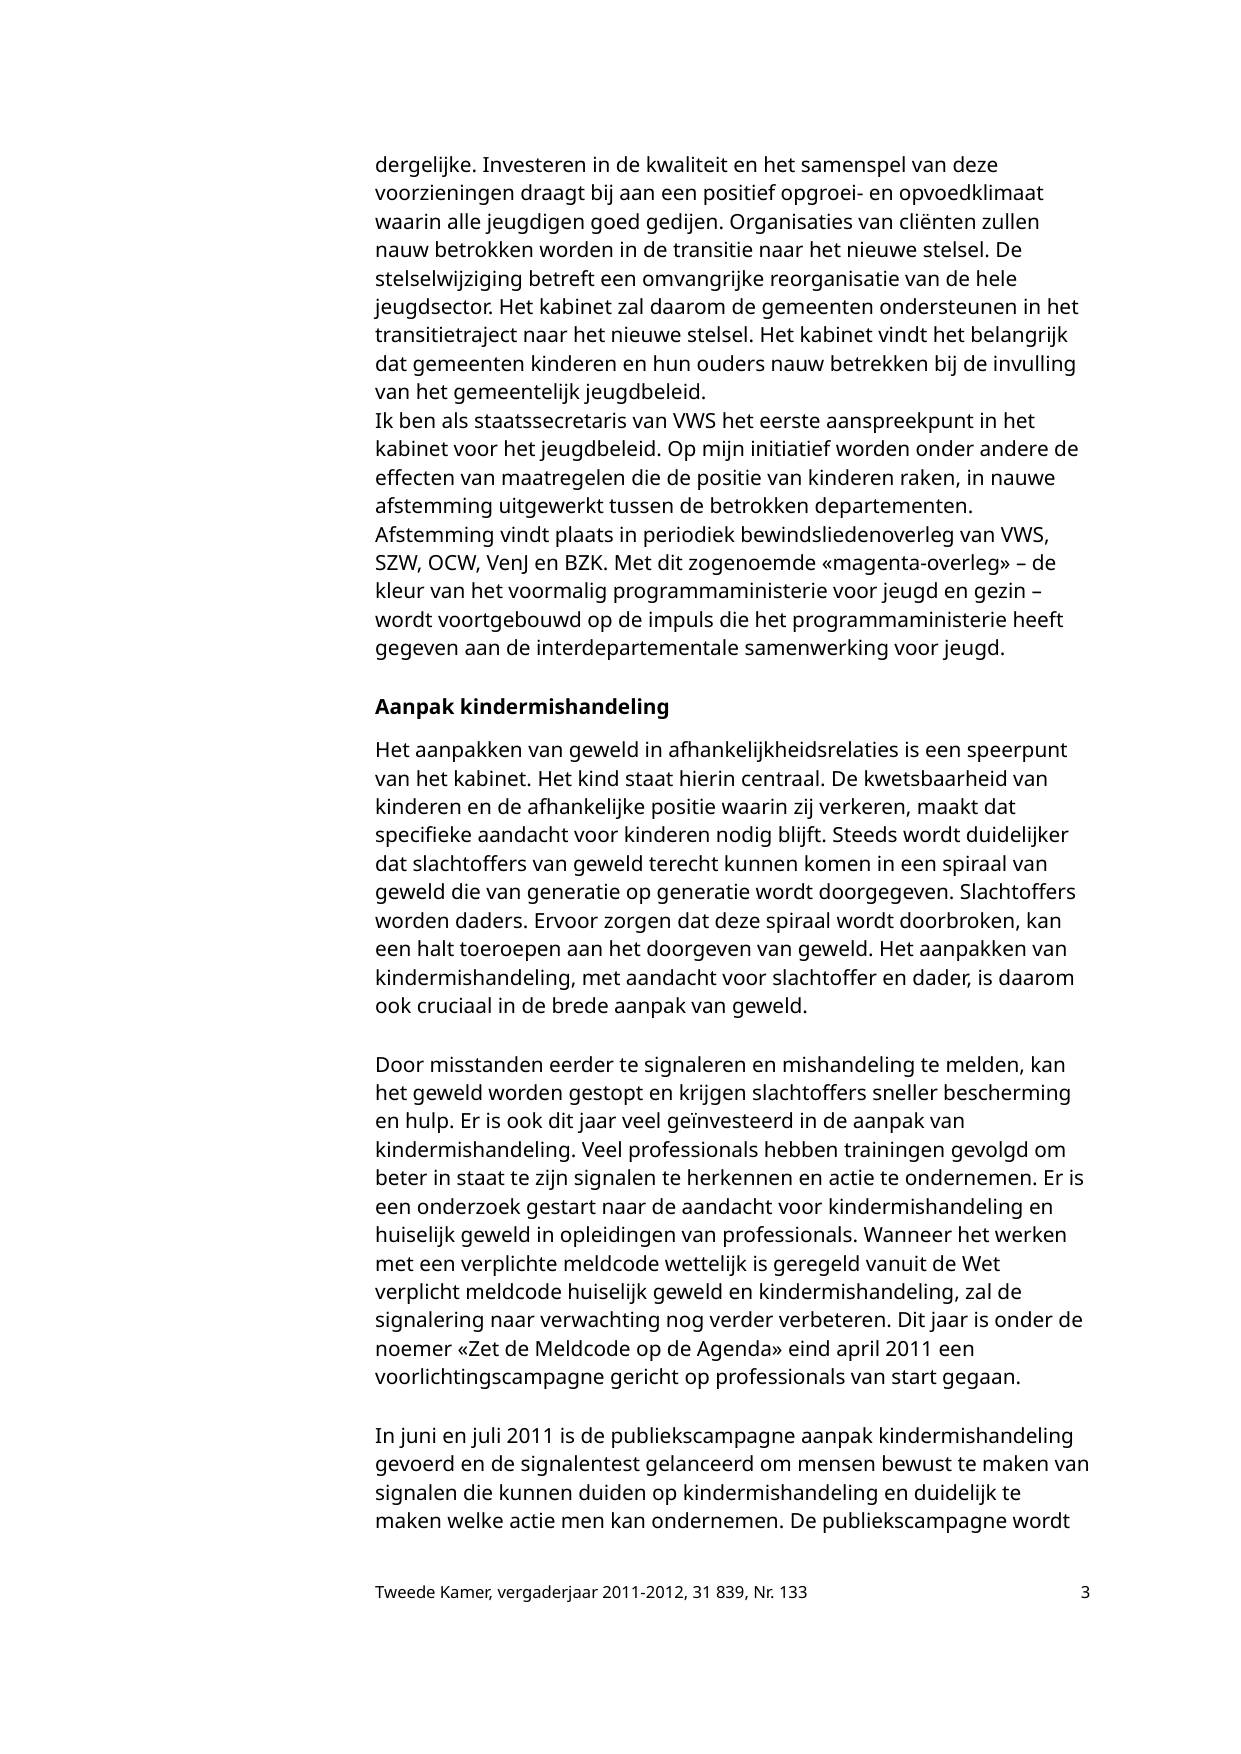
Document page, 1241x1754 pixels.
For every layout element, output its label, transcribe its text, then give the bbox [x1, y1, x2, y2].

text Ik ben als staatssecretaris van VWS het eerste aanspreekpunt in het kabinet voor het jeugdbeleid. Op mijn initiatief worden onder andere de effecten van maatregelen die de positie van kinderen raken, in nauwe afstemming uitgewerkt tussen de betrokken departementen. Afstemming vindt plaats in periodiek bewindsliedenoverleg van VWS, SZW, OCW, VenJ en BZK. Met dit zogenoemde «magenta-overleg» – de kleur van het voormalig programmaministerie voor jeugd en gezin – wordt voortgebouwd op de impuls die het programmaministerie heeft gegeven aan de interdepartementale samenwerking voor jeugd. [375, 406, 1090, 662]
text Aanpak kindermishandeling [375, 692, 1090, 720]
text dergelijke. Investeren in de kwaliteit en het samenspel van deze voorzieningen draagt bij aan een positief opgroei- en opvoedklimaat waarin alle jeugdigen goed gedijen. Organisaties van cliënten zullen nauw betrokken worden in de transitie naar het nieuwe stelsel. De stelselwijziging betreft een omvangrijke reorganisatie van de hele jeugdsector. Het kabinet zal daarom de gemeenten ondersteunen in het transitietraject naar het nieuwe stelsel. Het kabinet vindt het belangrijk dat gemeenten kinderen en hun ouders nauw betrekken bij de invulling van het gemeentelijk jeugdbeleid. [375, 150, 1090, 406]
text Door misstanden eerder te signaleren en mishandeling te melden, kan het geweld worden gestopt en krijgen slachtoffers sneller bescherming en hulp. Er is ook dit jaar veel geïnvesteerd in de aanpak van kindermishandeling. Veel professionals hebben trainingen gevolgd om beter in staat te zijn signalen te herkennen en actie te ondernemen. Er is een onderzoek gestart naar de aandacht voor kindermishandeling en huiselijk geweld in opleidingen van professionals. Wanneer het werken met een verplichte meldcode wettelijk is geregeld vanuit de Wet verplicht meldcode huiselijk geweld en kindermishandeling, zal de signalering naar verwachting nog verder verbeteren. Dit jaar is onder de noemer «Zet de Meldcode op de Agenda» eind april 2011 een voorlichtingscampagne gericht op professionals van start gegaan. [375, 1050, 1090, 1391]
text In juni en juli 2011 is de publiekscampagne aanpak kindermishandeling gevoerd en de signalentest gelanceerd om mensen bewust te maken van signalen die kunnen duiden op kindermishandeling en duidelijk te maken welke actie men kan ondernemen. De publiekscampagne wordt [375, 1421, 1090, 1535]
text Het aanpakken van geweld in afhankelijkheidsrelaties is een speerpunt van het kabinet. Het kind staat hierin centraal. De kwetsbaarheid van kinderen en de afhankelijke positie waarin zij verkeren, maakt dat specifieke aandacht voor kinderen nodig blijft. Steeds wordt duidelijker dat slachtoffers van geweld terecht kunnen komen in een spiraal van geweld die van generatie op generatie wordt doorgegeven. Slachtoffers worden daders. Ervoor zorgen dat deze spiraal wordt doorbroken, kan een halt toeroepen aan het doorgeven van geweld. Het aanpakken van kindermishandeling, met aandacht voor slachtoffer en dader, is daarom ook cruciaal in de brede aanpak van geweld. [375, 735, 1090, 1020]
